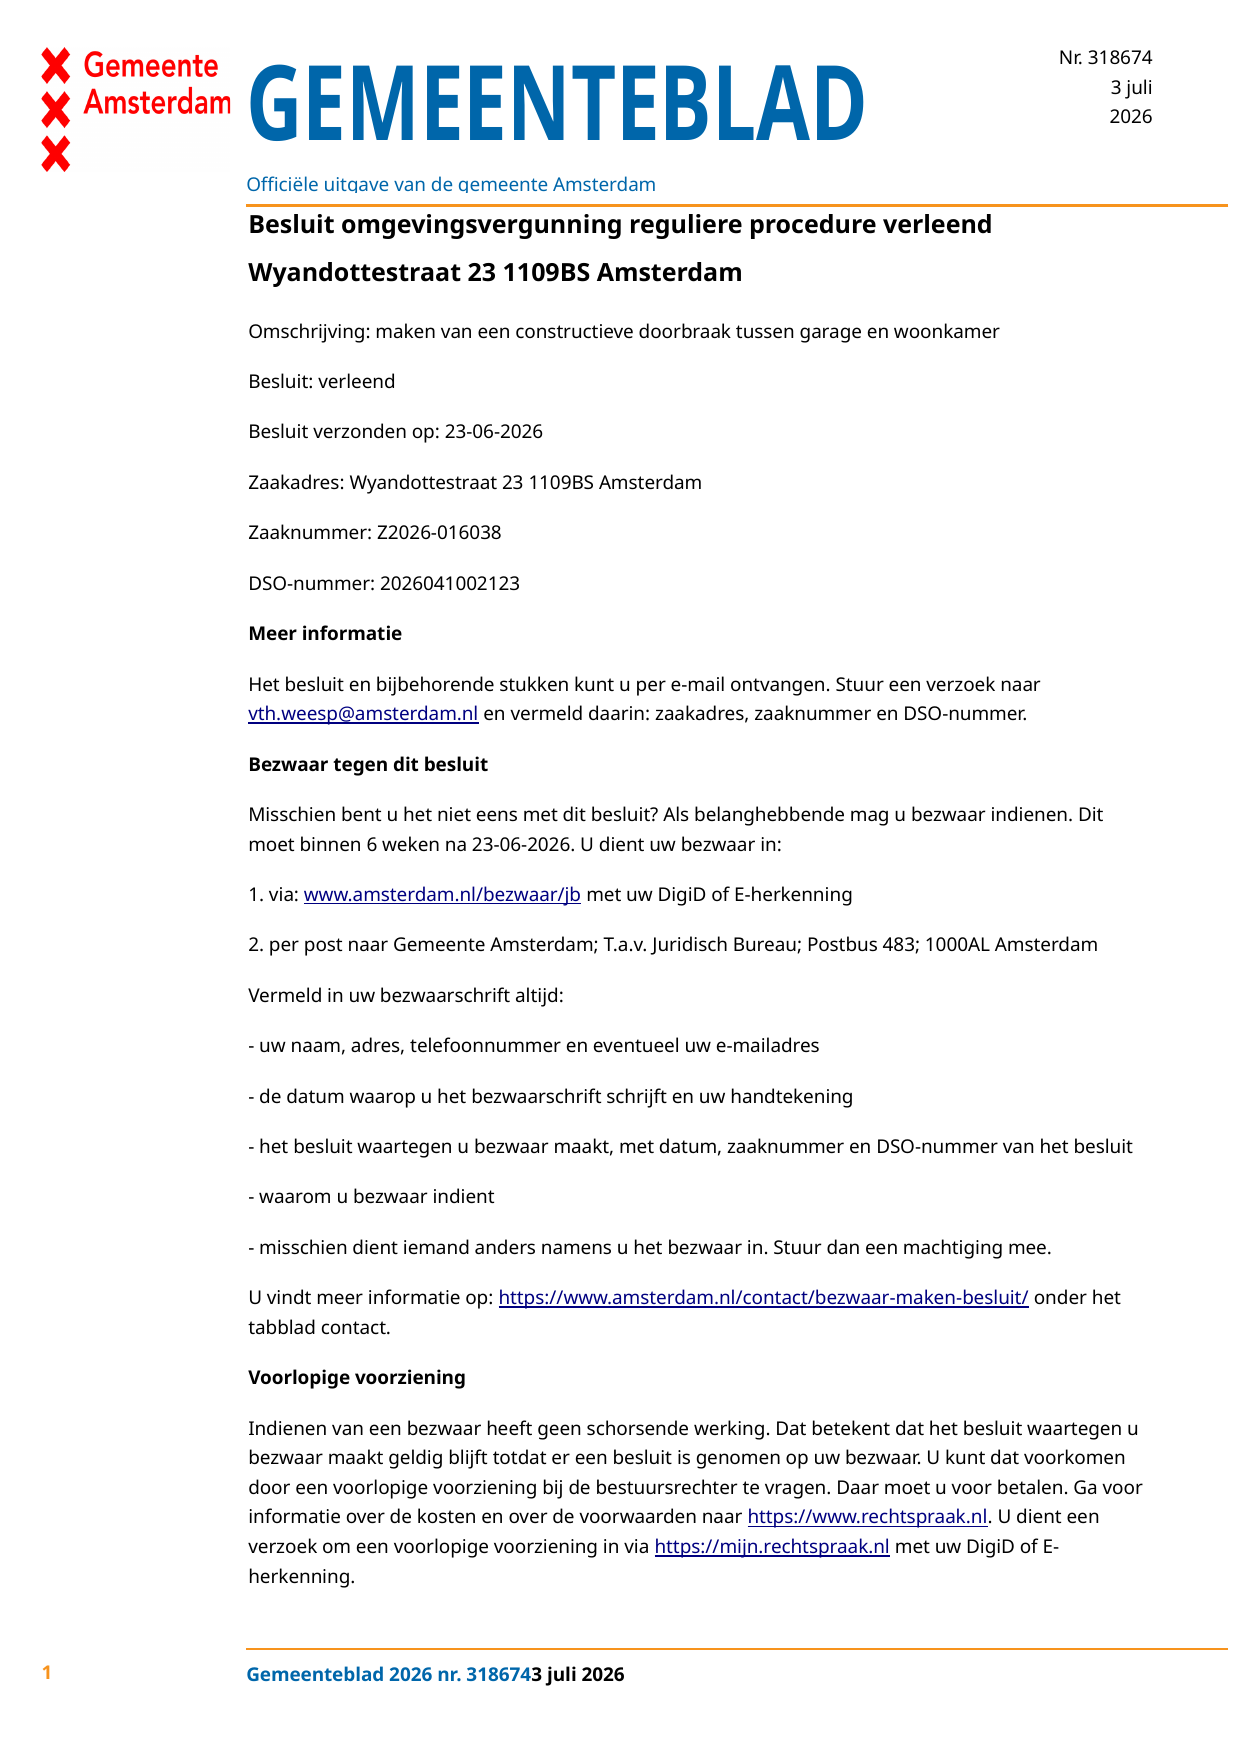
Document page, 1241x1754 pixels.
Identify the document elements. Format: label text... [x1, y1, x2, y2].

text - uw naam, adres, telefoonnummer en eventueel uw e-mailadres [248, 1032, 1152, 1058]
text 2. per post naar Gemeente Amsterdam; T.a.v. Juridisch Bureau; Postbus 483; 1000AL Amsterdam [248, 932, 1152, 957]
text Misschien bent u het niet eens met dit besluit? Als belanghebbende mag u bezwaar indienen. Dit moet binnen 6 weken na 23-06-2026. U dient uw bezwaar in: [248, 801, 1152, 857]
picture [41, 47, 231, 172]
text Omschrijving: maken van een constructieve doorbraak tussen garage en woonkamer [248, 318, 1152, 344]
text - het besluit waartegen u bezwaar maakt, met datum, zaaknummer en DSO-nummer van het besluit [248, 1133, 1152, 1159]
text - misschien dient iemand anders namens u het bezwaar in. Stuur dan een machtiging mee. [248, 1234, 1152, 1260]
text Besluit verzonden op: 23-06-2026 [248, 419, 1152, 444]
text Besluit: verleend [248, 368, 1152, 394]
text Vermeld in uw bezwaarschrift altijd: [248, 982, 1152, 1008]
text U vindt meer informatie op: https://www.amsterdam.nl/contact/bezwaar-maken-besluit/ onder het tabblad contact. [248, 1284, 1152, 1340]
text Voorlopige voorziening [248, 1364, 1152, 1390]
text Besluit omgevingsvergunning reguliere procedure verleend Wyandottestraat 23 1109BS Amsterdam [248, 207, 1152, 288]
text - de datum waarop u het bezwaarschrift schrijft en uw handtekening [248, 1083, 1152, 1109]
text Indienen van een bezwaar heeft geen schorsende werking. Dat betekent dat het besluit waartegen u bezwaar maakt geldig blijft totdat er een besluit is genomen op uw bezwaar. U kunt dat voorkomen door een voorlopige voorziening bij de bestuursrechter te vragen. Daar moet u voor betalen. Ga voor informatie over de kosten en over de voorwaarden naar https://www.rechtspraak.nl. U dient een verzoek om een voorlopige voorziening in via https://mijn.rechtspraak.nl met uw DigiD of E-herkenning. [248, 1415, 1152, 1589]
text Zaaknummer: Z2026-016038 [248, 519, 1152, 545]
text 1. via: www.amsterdam.nl/bezwaar/jb met uw DigiD of E-herkenning [248, 881, 1152, 907]
text Meer informatie [248, 620, 1152, 646]
text Het besluit en bijbehorende stukken kunt u per e-mail ontvangen. Stuur een verzoek naar vth.weesp@amsterdam.nl en vermeld daarin: zaakadres, zaaknummer en DSO-nummer. [248, 671, 1152, 726]
text - waarom u bezwaar indient [248, 1184, 1152, 1209]
text Zaakadres: Wyandottestraat 23 1109BS Amsterdam [248, 469, 1152, 495]
text Bezwaar tegen dit besluit [248, 751, 1152, 777]
text DSO-nummer: 2026041002123 [248, 570, 1152, 596]
